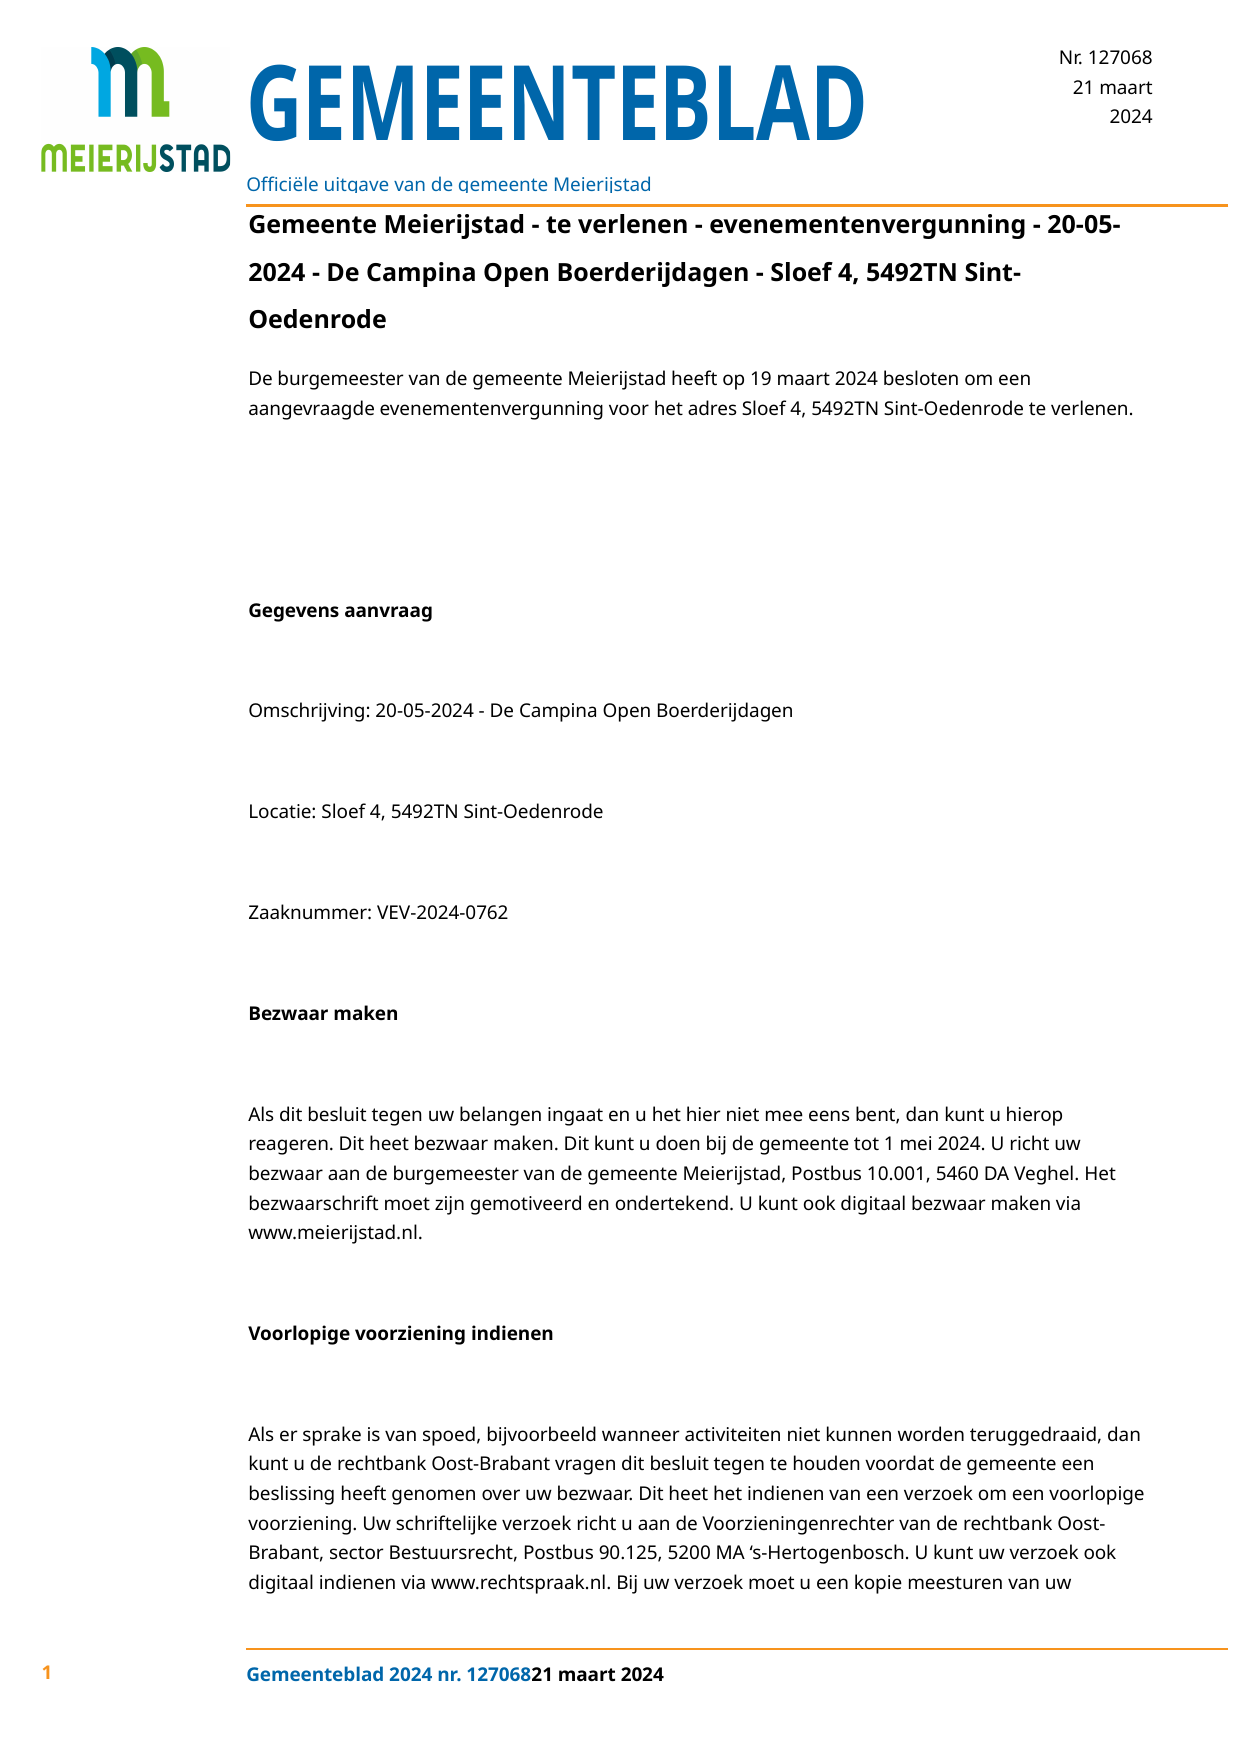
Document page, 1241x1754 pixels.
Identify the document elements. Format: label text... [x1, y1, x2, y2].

text Bezwaar maken [248, 1000, 1152, 1026]
text Gemeente Meierijstad - te verlenen - evenementenvergunning - 20-05-2024 - De Campina Open Boerderijdagen - Sloef 4, 5492TN Sint-Oedenrode [248, 207, 1152, 336]
text De burgemeester van de gemeente Meierijstad heeft op 19 maart 2024 besloten om een aangevraagde evenementenvergunning voor het adres Sloef 4, 5492TN Sint-Oedenrode te verlenen. [248, 366, 1152, 421]
text Omschrijving: 20-05-2024 - De Campina Open Boerderijdagen [248, 698, 1152, 723]
text Gegevens aanvraag [248, 597, 1152, 622]
text Voorlopige voorziening indienen [248, 1320, 1152, 1346]
text Locatie: Sloef 4, 5492TN Sint-Oedenrode [248, 798, 1152, 824]
text Als er sprake is van spoed, bijvoorbeeld wanneer activiteiten niet kunnen worden teruggedraaid, dan kunt u de rechtbank Oost-Brabant vragen dit besluit tegen te houden voordat de gemeente een beslissing heeft genomen over uw bezwaar. Dit heet het indienen van een verzoek om een voorlopige voorziening. Uw schriftelijke verzoek richt u aan de Voorzieningenrechter van de rechtbank Oost-Brabant, sector Bestuursrecht, Postbus 90.125, 5200 MA ‘s-Hertogenbosch. U kunt uw verzoek ook digitaal indienen via www.rechtspraak.nl. Bij uw verzoek moet u een kopie meesturen van uw [248, 1421, 1152, 1594]
picture [41, 47, 231, 172]
text Zaaknummer: VEV-2024-0762 [248, 899, 1152, 925]
text Als dit besluit tegen uw belangen ingaat en u het hier niet mee eens bent, dan kunt u hierop reageren. Dit heet bezwaar maken. Dit kunt u doen bij de gemeente tot 1 mei 2024. U richt uw bezwaar aan de burgemeester van de gemeente Meierijstad, Postbus 10.001, 5460 DA Veghel. Het bezwaarschrift moet zijn gemotiveerd en ondertekend. U kunt ook digitaal bezwaar maken via www.meierijstad.nl. [248, 1101, 1152, 1245]
